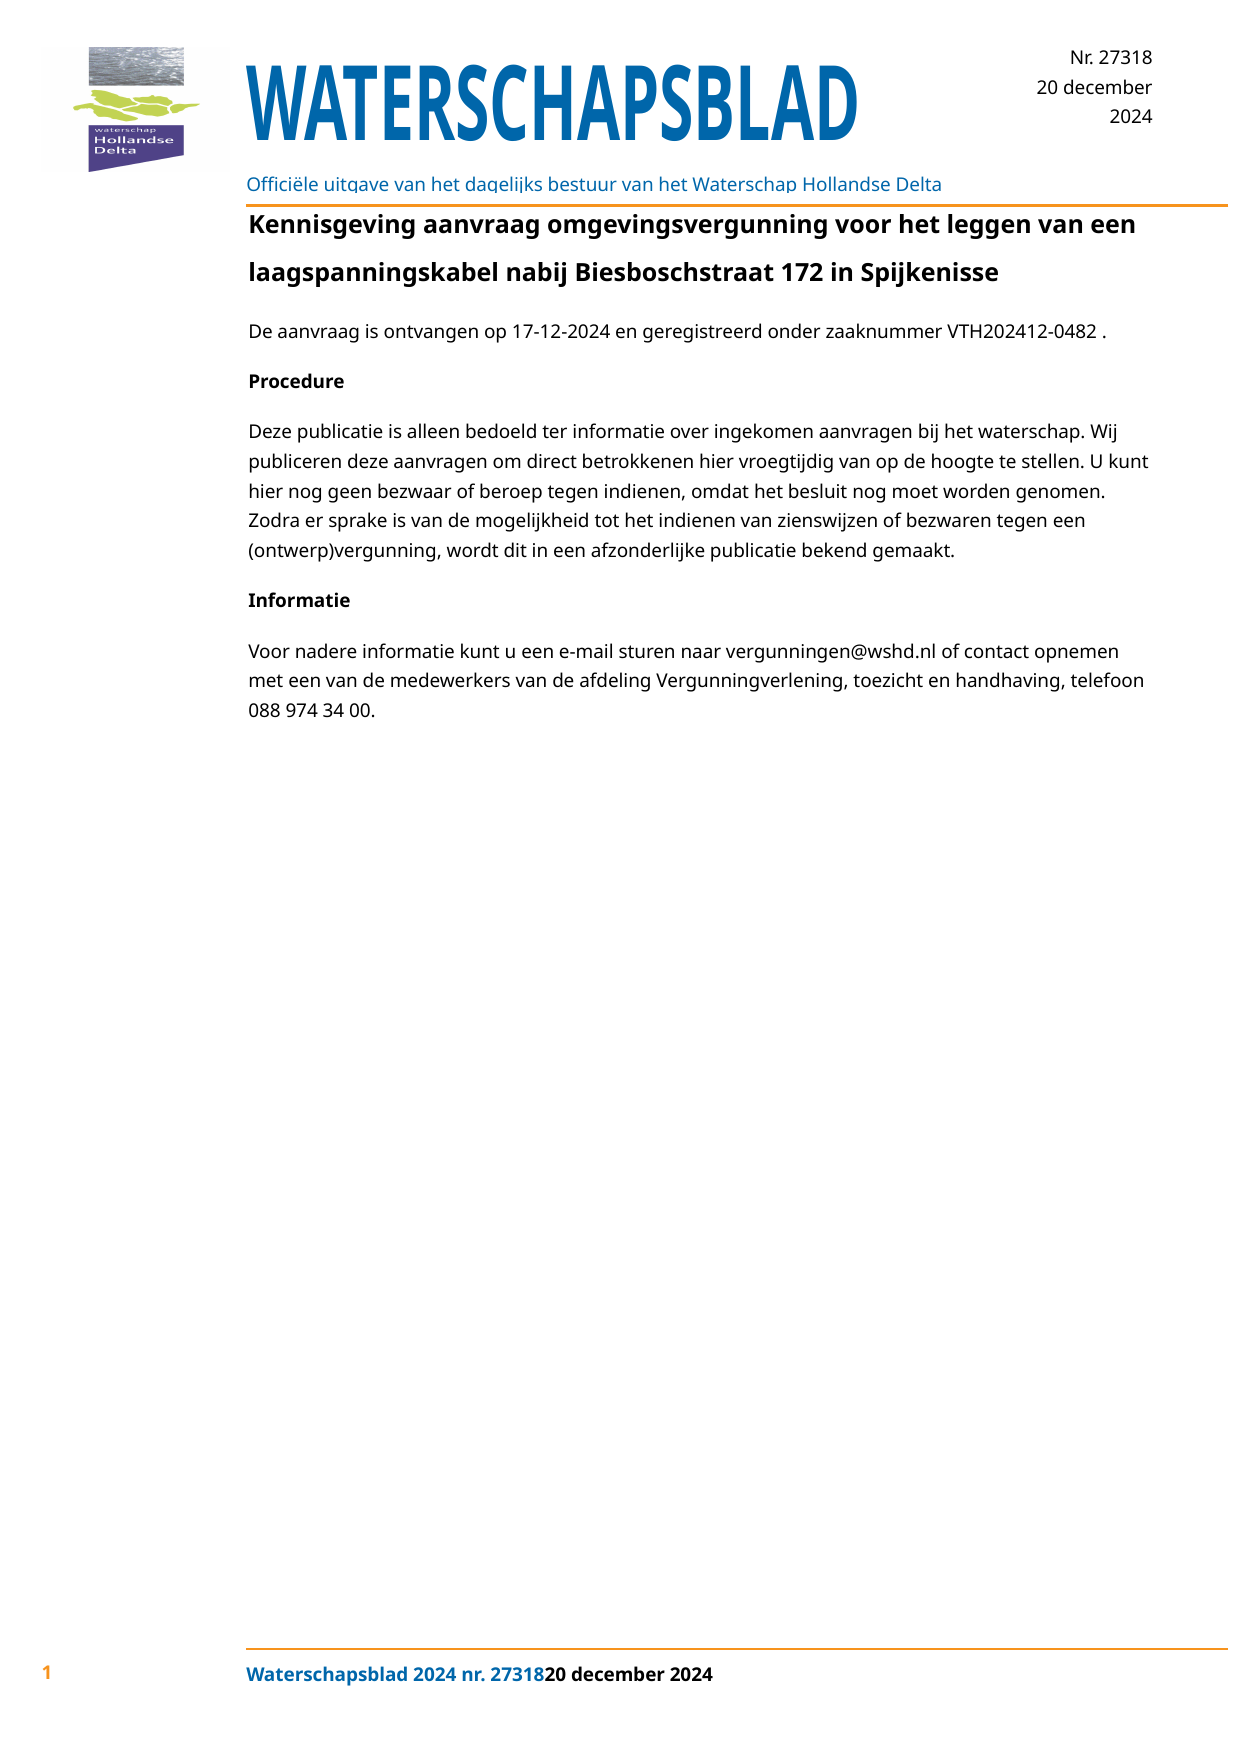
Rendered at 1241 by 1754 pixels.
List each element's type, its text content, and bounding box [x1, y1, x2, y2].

text Deze publicatie is alleen bedoeld ter informatie over ingekomen aanvragen bij het waterschap. Wij publiceren deze aanvragen om direct betrokkenen hier vroegtijdig van op de hoogte te stellen. U kunt hier nog geen bezwaar of beroep tegen indienen, omdat het besluit nog moet worden genomen. Zodra er sprake is van de mogelijkheid tot het indienen van zienswijzen of bezwaren tegen een (ontwerp)vergunning, wordt dit in een afzonderlijke publicatie bekend gemaakt. [248, 419, 1152, 563]
text Kennisgeving aanvraag omgevingsvergunning voor het leggen van een laagspanningskabel nabij Biesboschstraat 172 in Spijkenisse [248, 207, 1152, 288]
text Procedure [248, 368, 1152, 394]
text Voor nadere informatie kunt u een e-mail sturen naar vergunningen@wshd.nl of contact opnemen met een van de medewerkers van de afdeling Vergunningverlening, toezicht en handhaving, telefoon 088 974 34 00. [248, 638, 1152, 723]
text Informatie [248, 587, 1152, 613]
text De aanvraag is ontvangen op 17-12-2024 en geregistreerd onder zaaknummer VTH202412-0482 . [248, 318, 1152, 344]
picture [41, 47, 231, 172]
